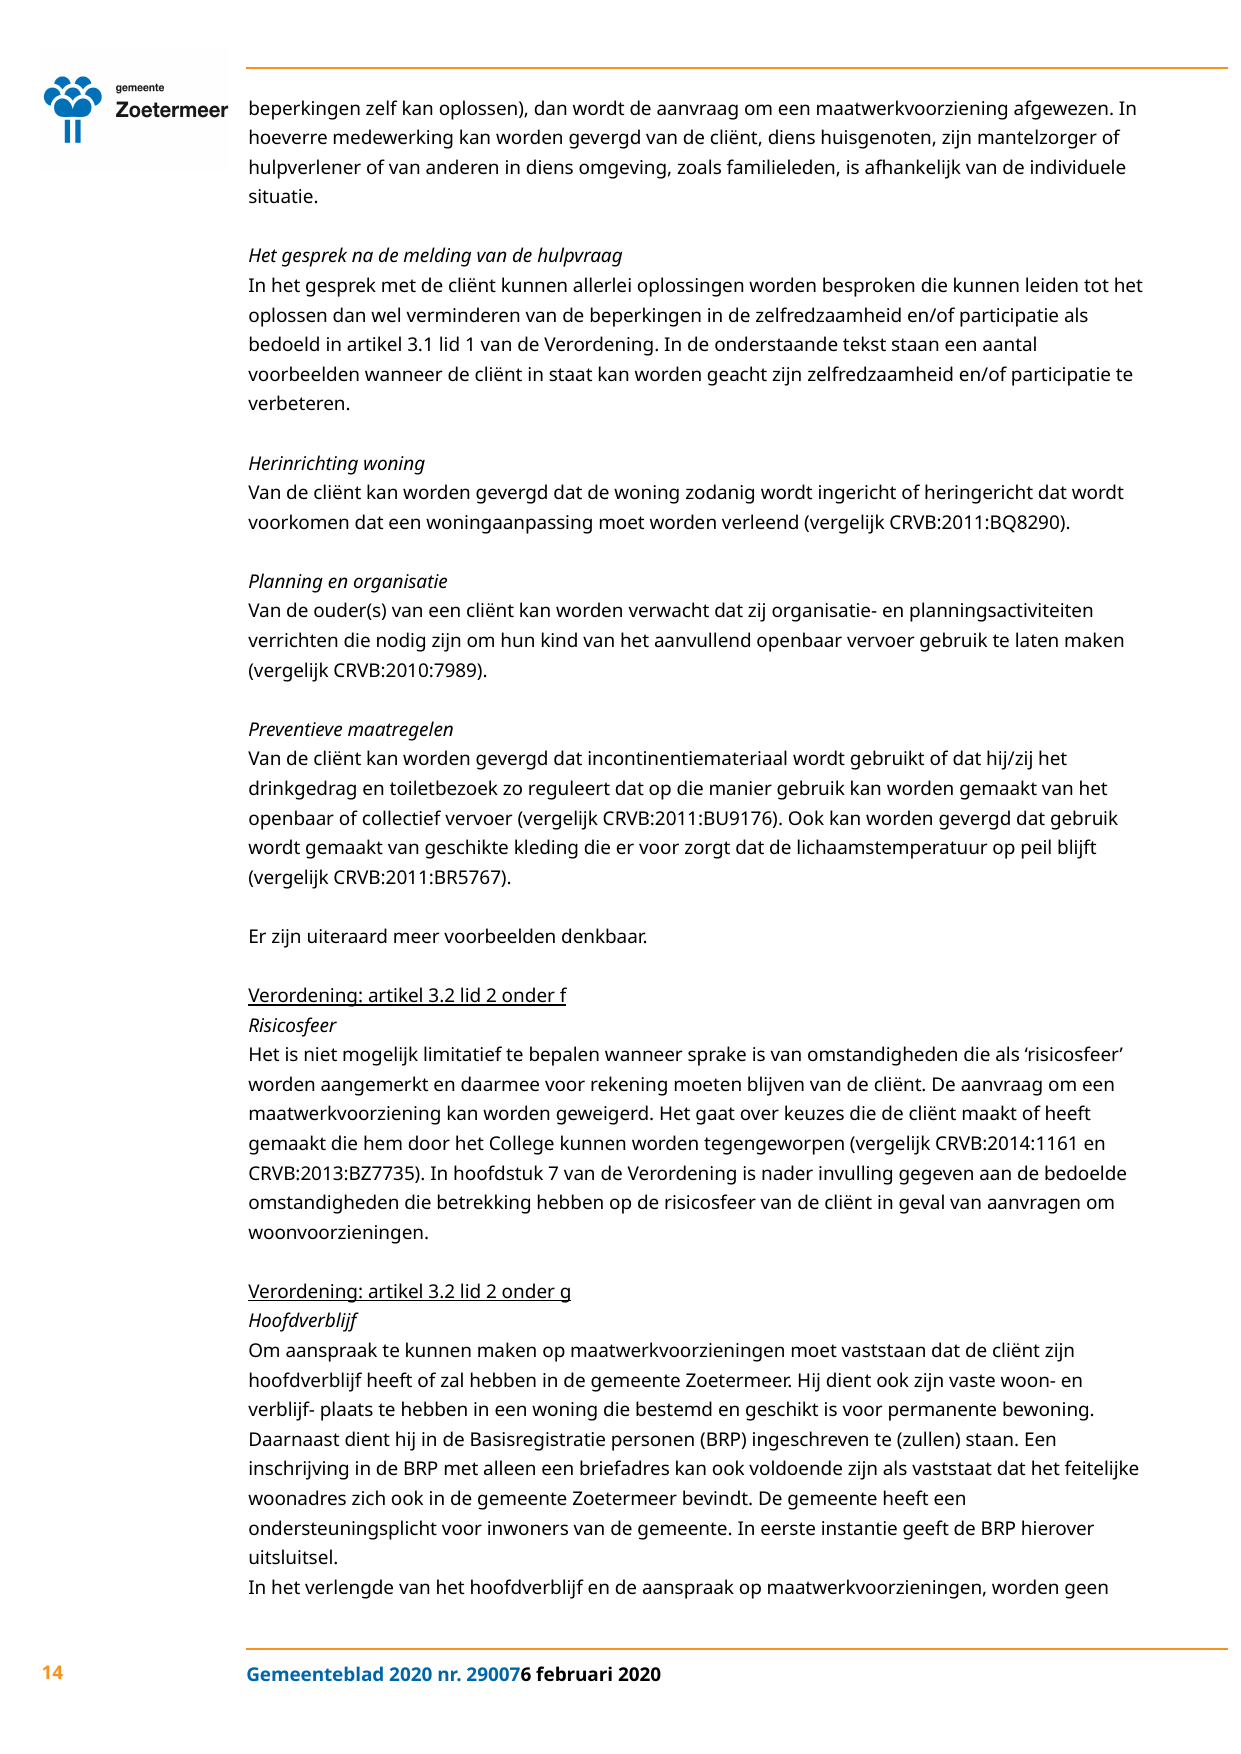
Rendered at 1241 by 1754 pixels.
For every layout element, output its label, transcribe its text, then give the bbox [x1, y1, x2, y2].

text beperkingen zelf kan oplossen), dan wordt de aanvraag om een maatwerkvoorziening afgewezen. In hoeverre medewerking kan worden gevergd van de cliënt, diens huisgenoten, zijn mantelzorger of hulpverlener of van anderen in diens omgeving, zoals familieleden, is afhankelijk van de individuele situatie. [248, 95, 1152, 209]
text Hoofdverblijf [248, 1308, 1152, 1333]
text Herinrichting woning [248, 450, 1152, 476]
text Het is niet mogelijk limitatief te bepalen wanneer sprake is van omstandigheden die als ‘risicosfeer’ worden aangemerkt en daarmee voor rekening moeten blijven van de cliënt. De aanvraag om een maatwerkvoorziening kan worden geweigerd. Het gaat over keuzes die de cliënt maakt of heeft gemaakt die hem door het College kunnen worden tegengeworpen (vergelijk CRVB:2014:1161 en CRVB:2013:BZ7735). In hoofdstuk 7 van de Verordening is nader invulling gegeven aan de bedoelde omstandigheden die betrekking hebben op de risicosfeer van de cliënt in geval van aanvragen om woonvoorzieningen. [248, 1041, 1152, 1245]
text Van de cliënt kan worden gevergd dat incontinentiemateriaal wordt gebruikt of dat hij/zij het drinkgedrag en toiletbezoek zo reguleert dat op die manier gebruik kan worden gemaakt van het openbaar of collectief vervoer (vergelijk CRVB:2011:BU9176). Ook kan worden gevergd dat gebruik wordt gemaakt van geschikte kleding die er voor zorgt dat de lichaamstemperatuur op peil blijft (vergelijk CRVB:2011:BR5767). [248, 746, 1152, 890]
text Risicosfeer [248, 1012, 1152, 1038]
text Verordening: artikel 3.2 lid 2 onder f [248, 982, 1152, 1008]
text Het gesprek na de melding van de hulpvraag [248, 243, 1152, 268]
picture [41, 47, 231, 172]
text In het gesprek met de cliënt kunnen allerlei oplossingen worden besproken die kunnen leiden tot het oplossen dan wel verminderen van de beperkingen in de zelfredzaamheid en/of participatie als bedoeld in artikel 3.1 lid 1 van de Verordening. In de onderstaande tekst staan een aantal voorbeelden wanneer de cliënt in staat kan worden geacht zijn zelfredzaamheid en/of participatie te verbeteren. [248, 272, 1152, 416]
text Planning en organisatie [248, 568, 1152, 594]
text Er zijn uiteraard meer voorbeelden denkbaar. [248, 923, 1152, 949]
text Om aanspraak te kunnen maken op maatwerkvoorzieningen moet vaststaan dat de cliënt zijn hoofdverblijf heeft of zal hebben in de gemeente Zoetermeer. Hij dient ook zijn vaste woon- en verblijf- plaats te hebben in een woning die bestemd en geschikt is voor permanente bewoning. Daarnaast dient hij in de Basisregistratie personen (BRP) ingeschreven te (zullen) staan. Een inschrijving in de BRP met alleen een briefadres kan ook voldoende zijn als vaststaat dat het feitelijke woonadres zich ook in de gemeente Zoetermeer bevindt. De gemeente heeft een ondersteuningsplicht voor inwoners van de gemeente. In eerste instantie geeft de BRP hierover uitsluitsel. [248, 1337, 1152, 1570]
text Van de ouder(s) van een cliënt kan worden verwacht dat zij organisatie- en planningsactiviteiten verrichten die nodig zijn om hun kind van het aanvullend openbaar vervoer gebruik te laten maken (vergelijk CRVB:2010:7989). [248, 598, 1152, 683]
text In het verlengde van het hoofdverblijf en de aanspraak op maatwerkvoorzieningen, worden geen [248, 1574, 1152, 1600]
text Preventieve maatregelen [248, 716, 1152, 742]
text Verordening: artikel 3.2 lid 2 onder g [248, 1278, 1152, 1304]
text Van de cliënt kan worden gevergd dat de woning zodanig wordt ingericht of heringericht dat wordt voorkomen dat een woningaanpassing moet worden verleend (vergelijk CRVB:2011:BQ8290). [248, 479, 1152, 535]
